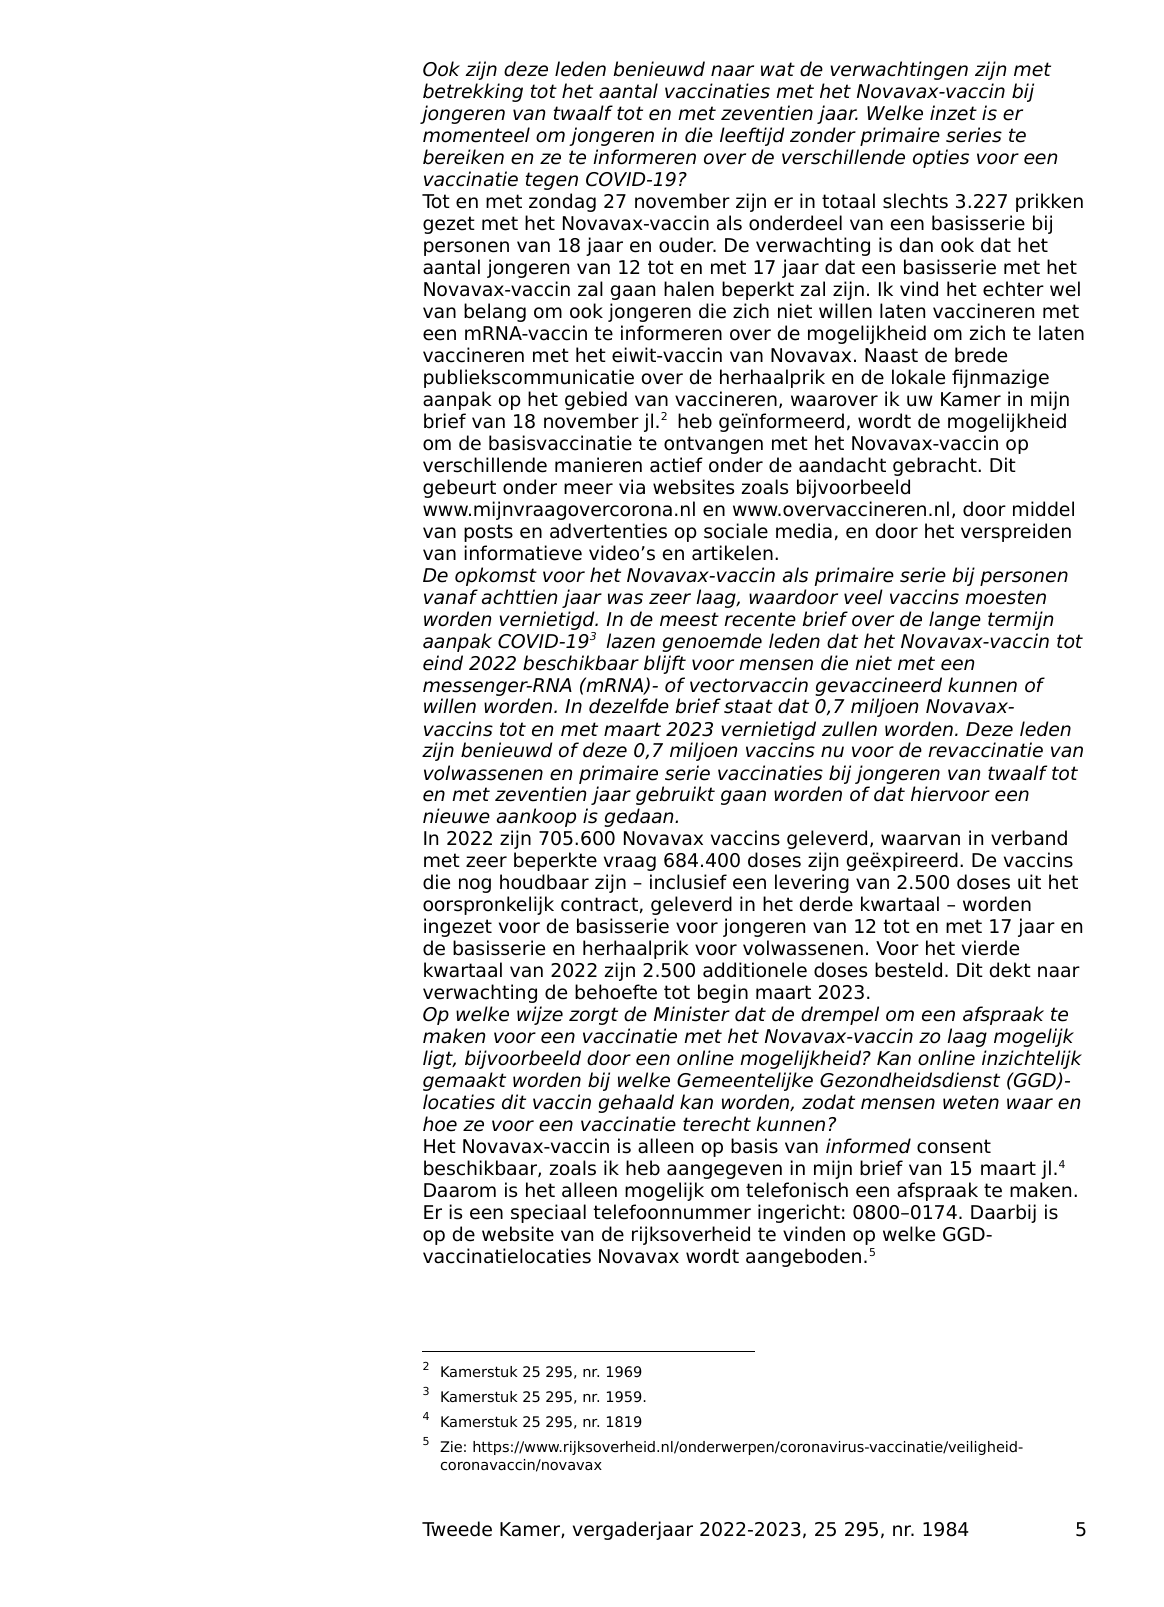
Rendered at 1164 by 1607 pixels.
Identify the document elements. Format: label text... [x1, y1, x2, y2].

text De opkomst voor het Novavax-vaccin als primaire serie bij personen vanaf achttien jaar was zeer laag, waardoor veel vaccins moesten worden vernietigd. In de meest recente brief over de lange termijn aanpak COVID-19 lazen genoemde leden dat het Novavax-vaccin tot eind 2022 beschikbaar blijft voor mensen die niet met een messenger-RNA (mRNA)- of vectorvaccin gevaccineerd kunnen of willen worden. In dezelfde brief staat dat 0,7 miljoen Novavax-vaccins tot en met maart 2023 vernietigd zullen worden. Deze leden zijn benieuwd of deze 0,7 miljoen vaccins nu voor de revaccinatie van volwassenen en primaire serie vaccinaties bij jongeren van twaalf tot en met zeventien jaar gebruikt gaan worden of dat hiervoor een nieuwe aankoop is gedaan. [422, 564, 1087, 828]
text Ook zijn deze leden benieuwd naar wat de verwachtingen zijn met betrekking tot het aantal vaccinaties met het Novavax-vaccin bij jongeren van twaalf tot en met zeventien jaar. Welke inzet is er momenteel om jongeren in die leeftijd zonder primaire series te bereiken en ze te informeren over de verschillende opties voor een vaccinatie tegen COVID-19? [422, 59, 1087, 191]
text Kamerstuk 25 295, nr. 1819 [422, 1410, 1087, 1432]
text Kamerstuk 25 295, nr. 1959. [422, 1385, 1087, 1407]
text Op welke wijze zorgt de Minister dat de drempel om een afspraak te maken voor een vaccinatie met het Novavax-vaccin zo laag mogelijk ligt, bijvoorbeeld door een online mogelijkheid? Kan online inzichtelijk gemaakt worden bij welke Gemeentelijke Gezondheidsdienst (GGD)-locaties dit vaccin gehaald kan worden, zodat mensen weten waar en hoe ze voor een vaccinatie terecht kunnen? [422, 1004, 1087, 1136]
text Kamerstuk 25 295, nr. 1969 [422, 1360, 1087, 1382]
text Zie: https://www.rijksoverheid.nl/onderwerpen/coronavirus-vaccinatie/veiligheid-coronavaccin/novavax [422, 1435, 1087, 1474]
text Het Novavax-vaccin is alleen op basis van informed consent beschikbaar, zoals ik heb aangegeven in mijn brief van 15 maart jl. Daarom is het alleen mogelijk om telefonisch een afspraak te maken. Er is een speciaal telefoonnummer ingericht: 0800–0174. Daarbij is op de website van de rijksoverheid te vinden op welke GGD-vaccinatielocaties Novavax wordt aangeboden. [422, 1136, 1087, 1268]
text In 2022 zijn 705.600 Novavax vaccins geleverd, waarvan in verband met zeer beperkte vraag 684.400 doses zijn geëxpireerd. De vaccins die nog houdbaar zijn – inclusief een levering van 2.500 doses uit het oorspronkelijk contract, geleverd in het derde kwartaal – worden ingezet voor de basisserie voor jongeren van 12 tot en met 17 jaar en de basisserie en herhaalprik voor volwassenen. Voor het vierde kwartaal van 2022 zijn 2.500 additionele doses besteld. Dit dekt naar verwachting de behoefte tot begin maart 2023. [422, 828, 1087, 1004]
text Tot en met zondag 27 november zijn er in totaal slechts 3.227 prikken gezet met het Novavax-vaccin als onderdeel van een basisserie bij personen van 18 jaar en ouder. De verwachting is dan ook dat het aantal jongeren van 12 tot en met 17 jaar dat een basisserie met het Novavax-vaccin zal gaan halen beperkt zal zijn. Ik vind het echter wel van belang om ook jongeren die zich niet willen laten vaccineren met een mRNA-vaccin te informeren over de mogelijkheid om zich te laten vaccineren met het eiwit-vaccin van Novavax. Naast de brede publiekscommunicatie over de herhaalprik en de lokale fijnmazige aanpak op het gebied van vaccineren, waarover ik uw Kamer in mijn brief van 18 november jl. heb geïnformeerd, wordt de mogelijkheid om de basisvaccinatie te ontvangen met het Novavax-vaccin op verschillende manieren actief onder de aandacht gebracht. Dit gebeurt onder meer via websites zoals bijvoorbeeld www.mijnvraagovercorona.nl en www.overvaccineren.nl, door middel van posts en advertenties op sociale media, en door het verspreiden van informatieve video’s en artikelen. [422, 191, 1087, 564]
